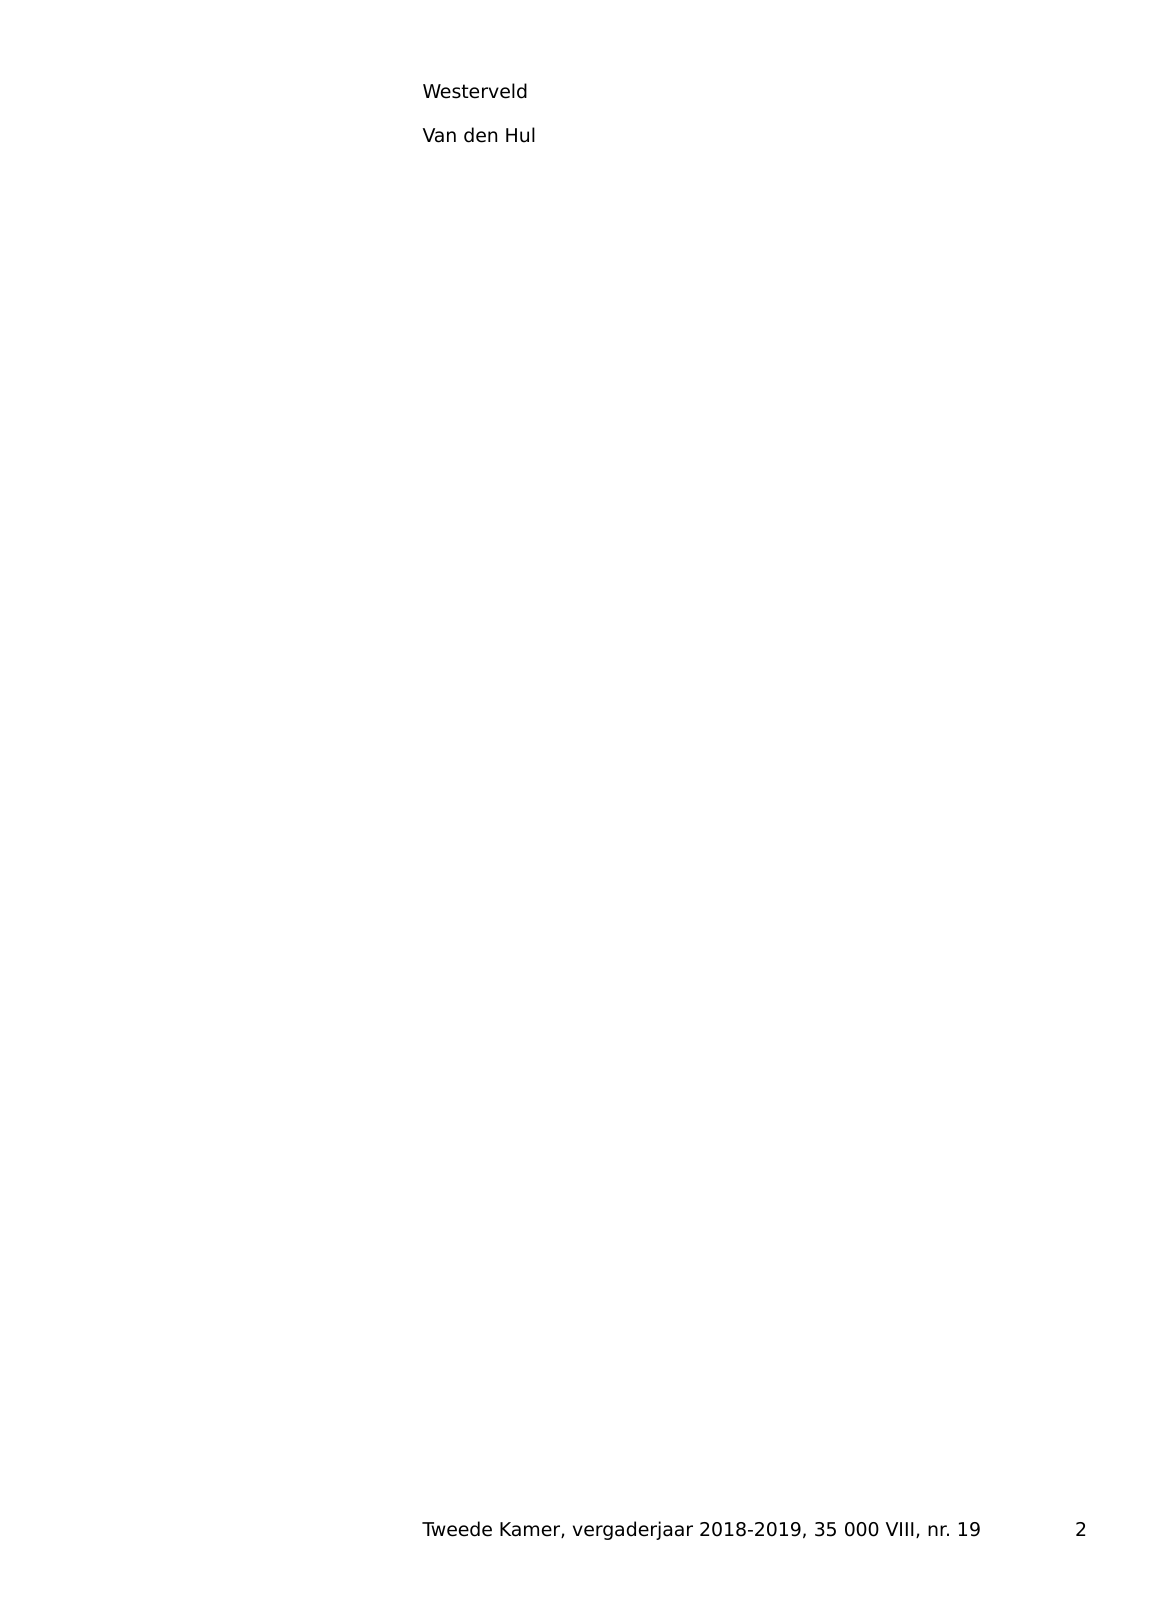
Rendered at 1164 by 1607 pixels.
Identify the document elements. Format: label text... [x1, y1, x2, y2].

text Westerveld Van den Hul [422, 59, 1087, 147]
